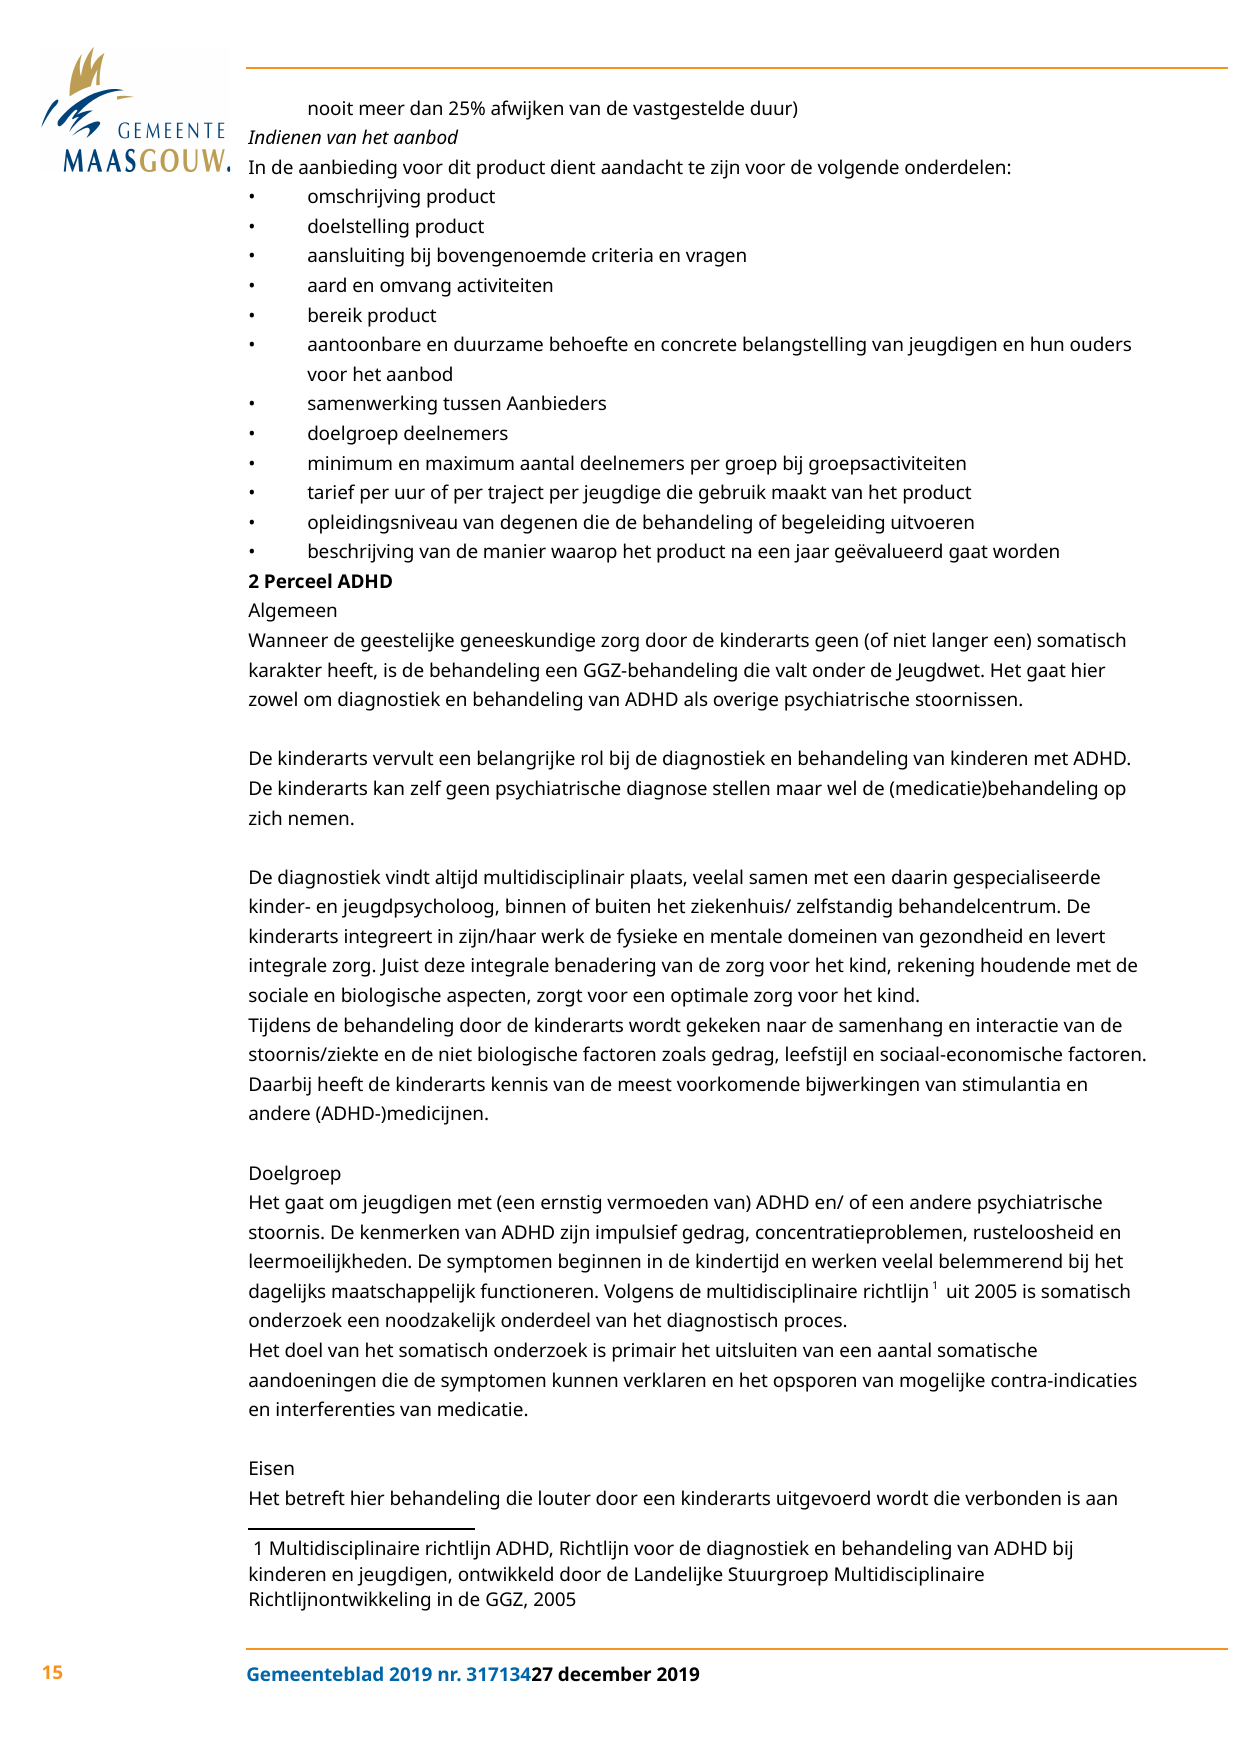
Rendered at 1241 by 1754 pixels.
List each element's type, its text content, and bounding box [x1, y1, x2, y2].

text Algemeen [248, 598, 1152, 623]
list aansluiting bij bovengenoemde criteria en vragen [248, 243, 1152, 268]
text Wanneer de geestelijke geneeskundige zorg door de kinderarts geen (of niet langer een) somatisch karakter heeft, is de behandeling een GGZ-behandeling die valt onder de Jeugdwet. Het gaat hier zowel om diagnostiek en behandeling van ADHD als overige psychiatrische stoornissen. [248, 627, 1152, 712]
text De kinderarts vervult een belangrijke rol bij de diagnostiek en behandeling van kinderen met ADHD. De kinderarts kan zelf geen psychiatrische diagnose stellen maar wel de (medicatie)behandeling op zich nemen. [248, 746, 1152, 831]
text Tijdens de behandeling door de kinderarts wordt gekeken naar de samenhang en interactie van de stoornis/ziekte en de niet biologische factoren zoals gedrag, leefstijl en sociaal-economische factoren. Daarbij heeft de kinderarts kennis van de meest voorkomende bijwerkingen van stimulantia en andere (ADHD-)medicijnen. [248, 1012, 1152, 1126]
list opleidingsniveau van degenen die de behandeling of begeleiding uitvoeren [248, 509, 1152, 535]
list minimum en maximum aantal deelnemers per groep bij groepsactiviteiten [248, 450, 1152, 476]
list bereik product [248, 302, 1152, 328]
picture [41, 47, 231, 172]
list aard en omvang activiteiten [248, 272, 1152, 298]
list samenwerking tussen Aanbieders [248, 391, 1152, 416]
text Doelgroep [248, 1160, 1152, 1186]
text Het doel van het somatisch onderzoek is primair het uitsluiten van een aantal somatische aandoeningen die de symptomen kunnen verklaren en het opsporen van mogelijke contra-indicaties en interferenties van medicatie. [248, 1337, 1152, 1422]
list beschrijving van de manier waarop het product na een jaar geëvalueerd gaat worden [248, 538, 1152, 564]
list tarief per uur of per traject per jeugdige die gebruik maakt van het product [248, 479, 1152, 505]
text De diagnostiek vindt altijd multidisciplinair plaats, veelal samen met een daarin gespecialiseerde kinder- en jeugdpsycholoog, binnen of buiten het ziekenhuis/ zelfstandig behandelcentrum. De kinderarts integreert in zijn/haar werk de fysieke en mentale domeinen van gezondheid en levert integrale zorg. Juist deze integrale benadering van de zorg voor het kind, rekening houdende met de sociale en biologische aspecten, zorgt voor een optimale zorg voor het kind. [248, 864, 1152, 1008]
text Het betreft hier behandeling die louter door een kinderarts uitgevoerd wordt die verbonden is aan [248, 1485, 1152, 1511]
text 2 Perceel ADHD [248, 568, 1152, 594]
list doelstelling product [248, 213, 1152, 239]
text Multidisciplinaire richtlijn ADHD, Richtlijn voor de diagnostiek en behandeling van ADHD bij kinderen en jeugdigen, ontwikkeld door de Landelijke Stuurgroep Multidisciplinaire Richtlijnontwikkeling in de GGZ, 2005 [248, 1535, 1152, 1612]
list doelgroep deelnemers [248, 420, 1152, 446]
list aantoonbare en duurzame behoefte en concrete belangstelling van jeugdigen en hun ouders voor het aanbod [248, 331, 1152, 387]
text Het gaat om jeugdigen met (een ernstig vermoeden van) ADHD en/ of een andere psychiatrische stoornis. De kenmerken van ADHD zijn impulsief gedrag, concentratieproblemen, rusteloosheid en leermoeilijkheden. De symptomen beginnen in de kindertijd en werken veelal belemmerend bij het dagelijks maatschappelijk functioneren. Volgens de multidisciplinaire richtlijn uit 2005 is somatisch onderzoek een noodzakelijk onderdeel van het diagnostisch proces. [248, 1189, 1152, 1333]
text Indienen van het aanbod [248, 124, 1152, 150]
list nooit meer dan 25% afwijken van de vastgestelde duur) [248, 95, 1152, 121]
list omschrijving product [248, 183, 1152, 209]
text In de aanbieding voor dit product dient aandacht te zijn voor de volgende onderdelen: [248, 154, 1152, 180]
text Eisen [248, 1456, 1152, 1481]
